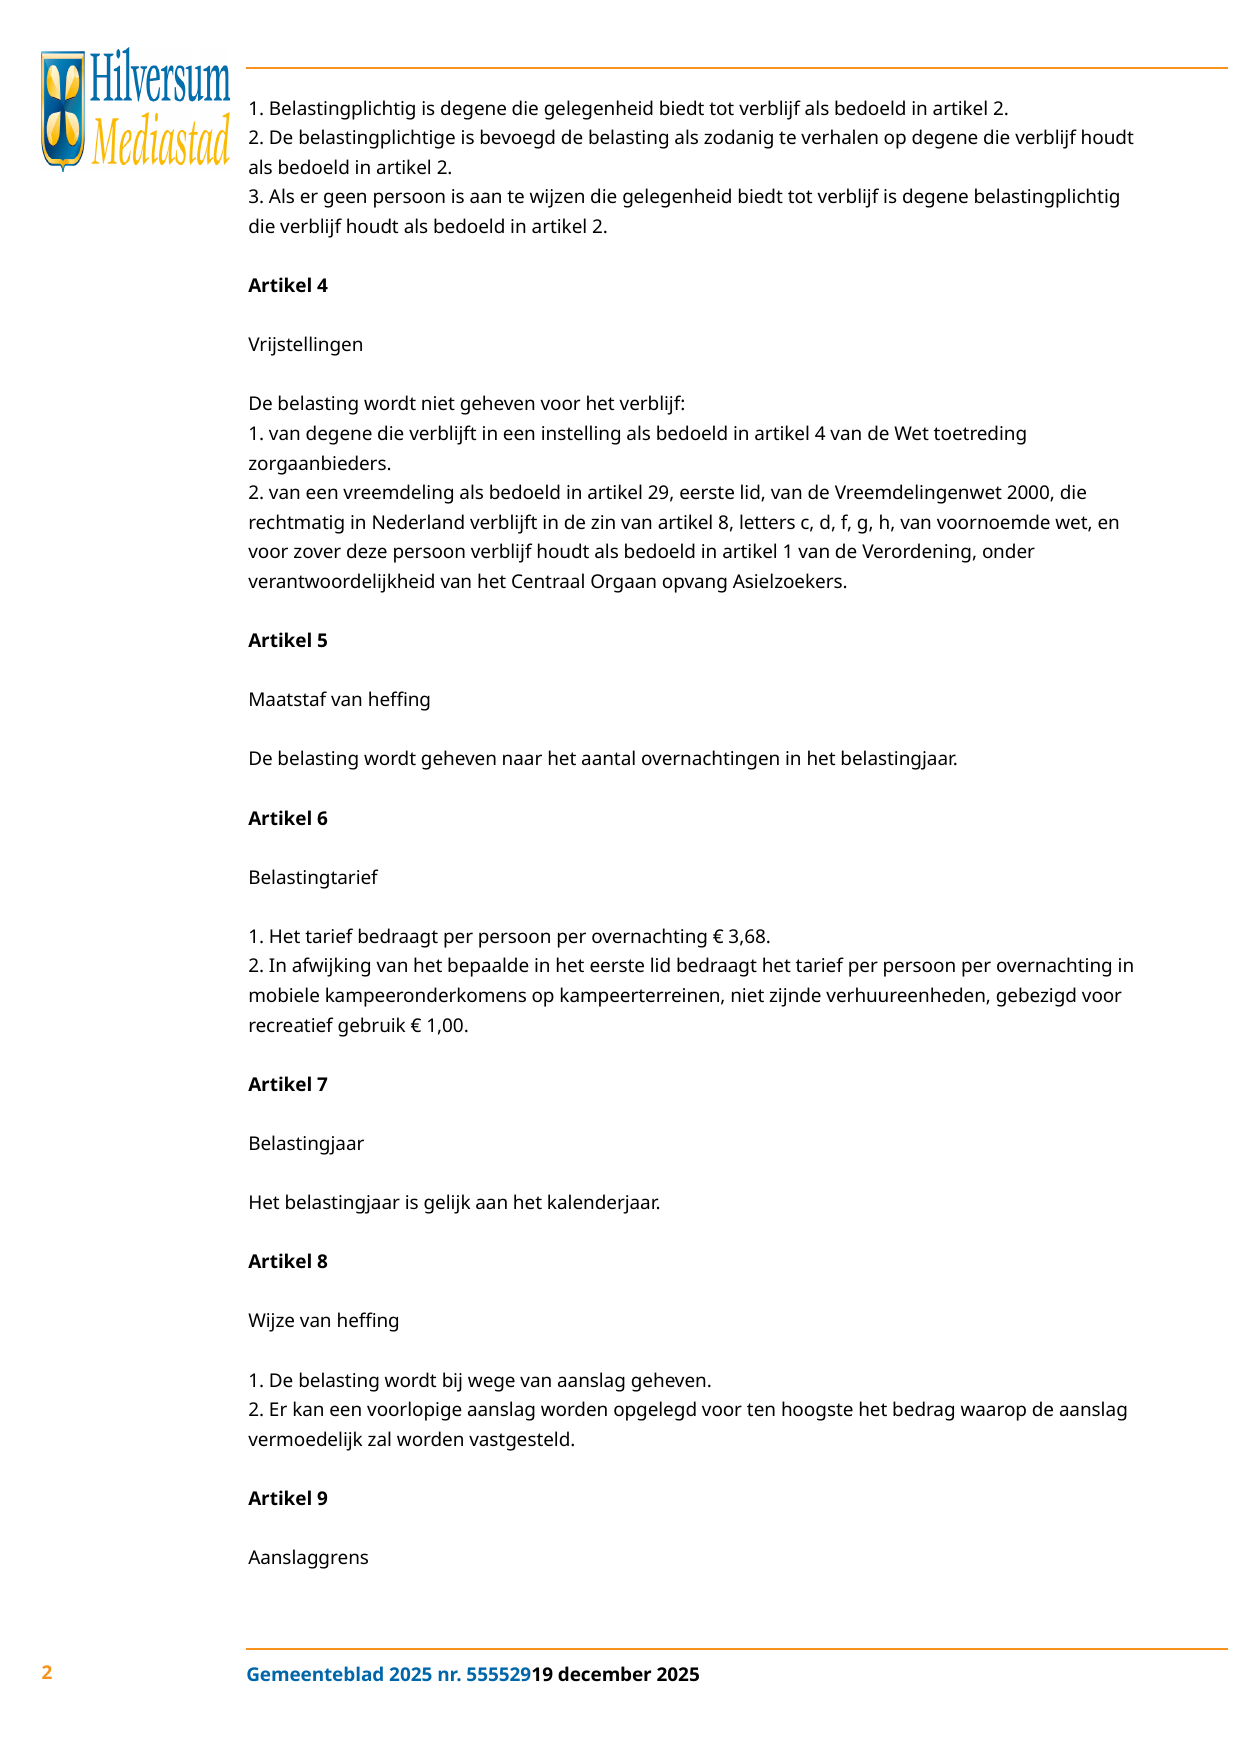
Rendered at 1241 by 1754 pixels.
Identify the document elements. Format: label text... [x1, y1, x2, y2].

text Artikel 8 [248, 1248, 1152, 1274]
text 1. Het tarief bedraagt per persoon per overnachting € 3,68. [248, 923, 1152, 949]
text Artikel 5 [248, 627, 1152, 653]
text Belastingtarief [248, 864, 1152, 890]
text De belasting wordt geheven naar het aantal overnachtingen in het belastingjaar. [248, 746, 1152, 771]
text Vrijstellingen [248, 331, 1152, 357]
picture [41, 47, 231, 172]
text Belastingjaar [248, 1130, 1152, 1156]
text 2. De belastingplichtige is bevoegd de belasting als zodanig te verhalen op degene die verblijf houdt als bedoeld in artikel 2. [248, 124, 1152, 180]
text 2. In afwijking van het bepaalde in het eerste lid bedraagt het tarief per persoon per overnachting in mobiele kampeeronderkomens op kampeerterreinen, niet zijnde verhuureenheden, gebezigd voor recreatief gebruik € 1,00. [248, 953, 1152, 1038]
text Aanslaggrens [248, 1544, 1152, 1570]
text Maatstaf van heffing [248, 686, 1152, 712]
text Artikel 9 [248, 1485, 1152, 1511]
text Artikel 7 [248, 1071, 1152, 1097]
text Artikel 4 [248, 272, 1152, 298]
text Het belastingjaar is gelijk aan het kalenderjaar. [248, 1189, 1152, 1215]
text 1. De belasting wordt bij wege van aanslag geheven. [248, 1367, 1152, 1393]
text 1. van degene die verblijft in een instelling als bedoeld in artikel 4 van de Wet toetreding zorgaanbieders. [248, 420, 1152, 476]
text Wijze van heffing [248, 1308, 1152, 1333]
text De belasting wordt niet geheven voor het verblijf: [248, 391, 1152, 416]
text 3. Als er geen persoon is aan te wijzen die gelegenheid biedt tot verblijf is degene belastingplichtig die verblijf houdt als bedoeld in artikel 2. [248, 183, 1152, 239]
text 1. Belastingplichtig is degene die gelegenheid biedt tot verblijf als bedoeld in artikel 2. [248, 95, 1152, 121]
text 2. van een vreemdeling als bedoeld in artikel 29, eerste lid, van de Vreemdelingenwet 2000, die rechtmatig in Nederland verblijft in de zin van artikel 8, letters c, d, f, g, h, van voornoemde wet, en voor zover deze persoon verblijf houdt als bedoeld in artikel 1 van de Verordening, onder verantwoordelijkheid van het Centraal Orgaan opvang Asielzoekers. [248, 479, 1152, 594]
text 2. Er kan een voorlopige aanslag worden opgelegd voor ten hoogste het bedrag waarop de aanslag vermoedelijk zal worden vastgesteld. [248, 1396, 1152, 1452]
text Artikel 6 [248, 805, 1152, 831]
